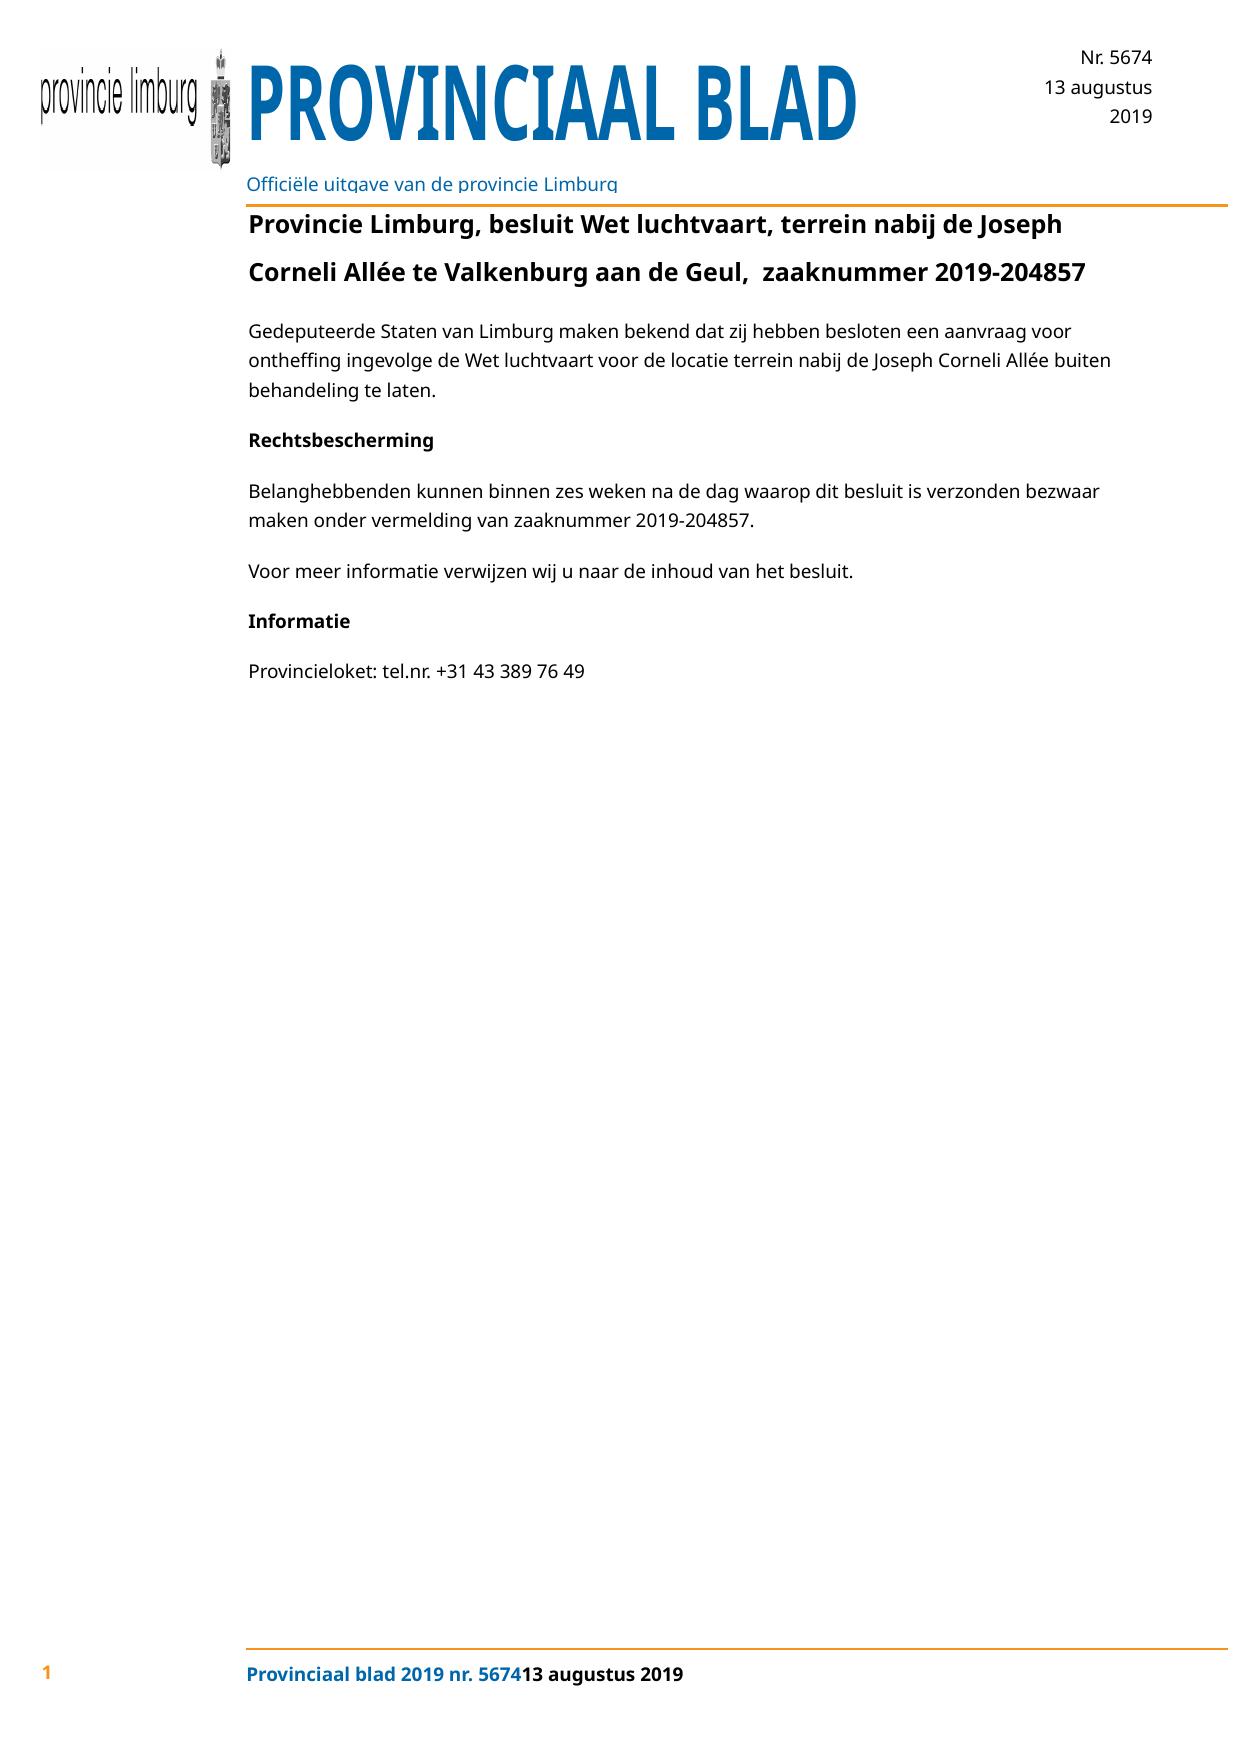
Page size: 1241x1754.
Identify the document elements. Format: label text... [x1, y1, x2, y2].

text Informatie [248, 608, 1152, 634]
text Gedeputeerde Staten van Limburg maken bekend dat zij hebben besloten een aanvraag voor ontheffing ingevolge de Wet luchtvaart voor de locatie terrein nabij de Joseph Corneli Allée buiten behandeling te laten. [248, 318, 1152, 403]
picture [41, 47, 231, 172]
text Provincieloket: tel.nr. +31 43 389 76 49 [248, 659, 1152, 684]
text Voor meer informatie verwijzen wij u naar de inhoud van het besluit. [248, 558, 1152, 584]
text Belanghebbenden kunnen binnen zes weken na de dag waarop dit besluit is verzonden bezwaar maken onder vermelding van zaaknummer 2019-204857. [248, 478, 1152, 533]
text Rechtsbescherming [248, 427, 1152, 453]
text Provincie Limburg, besluit Wet luchtvaart, terrein nabij de Joseph Corneli Allée te Valkenburg aan de Geul, zaaknummer 2019-204857 [248, 207, 1152, 288]
